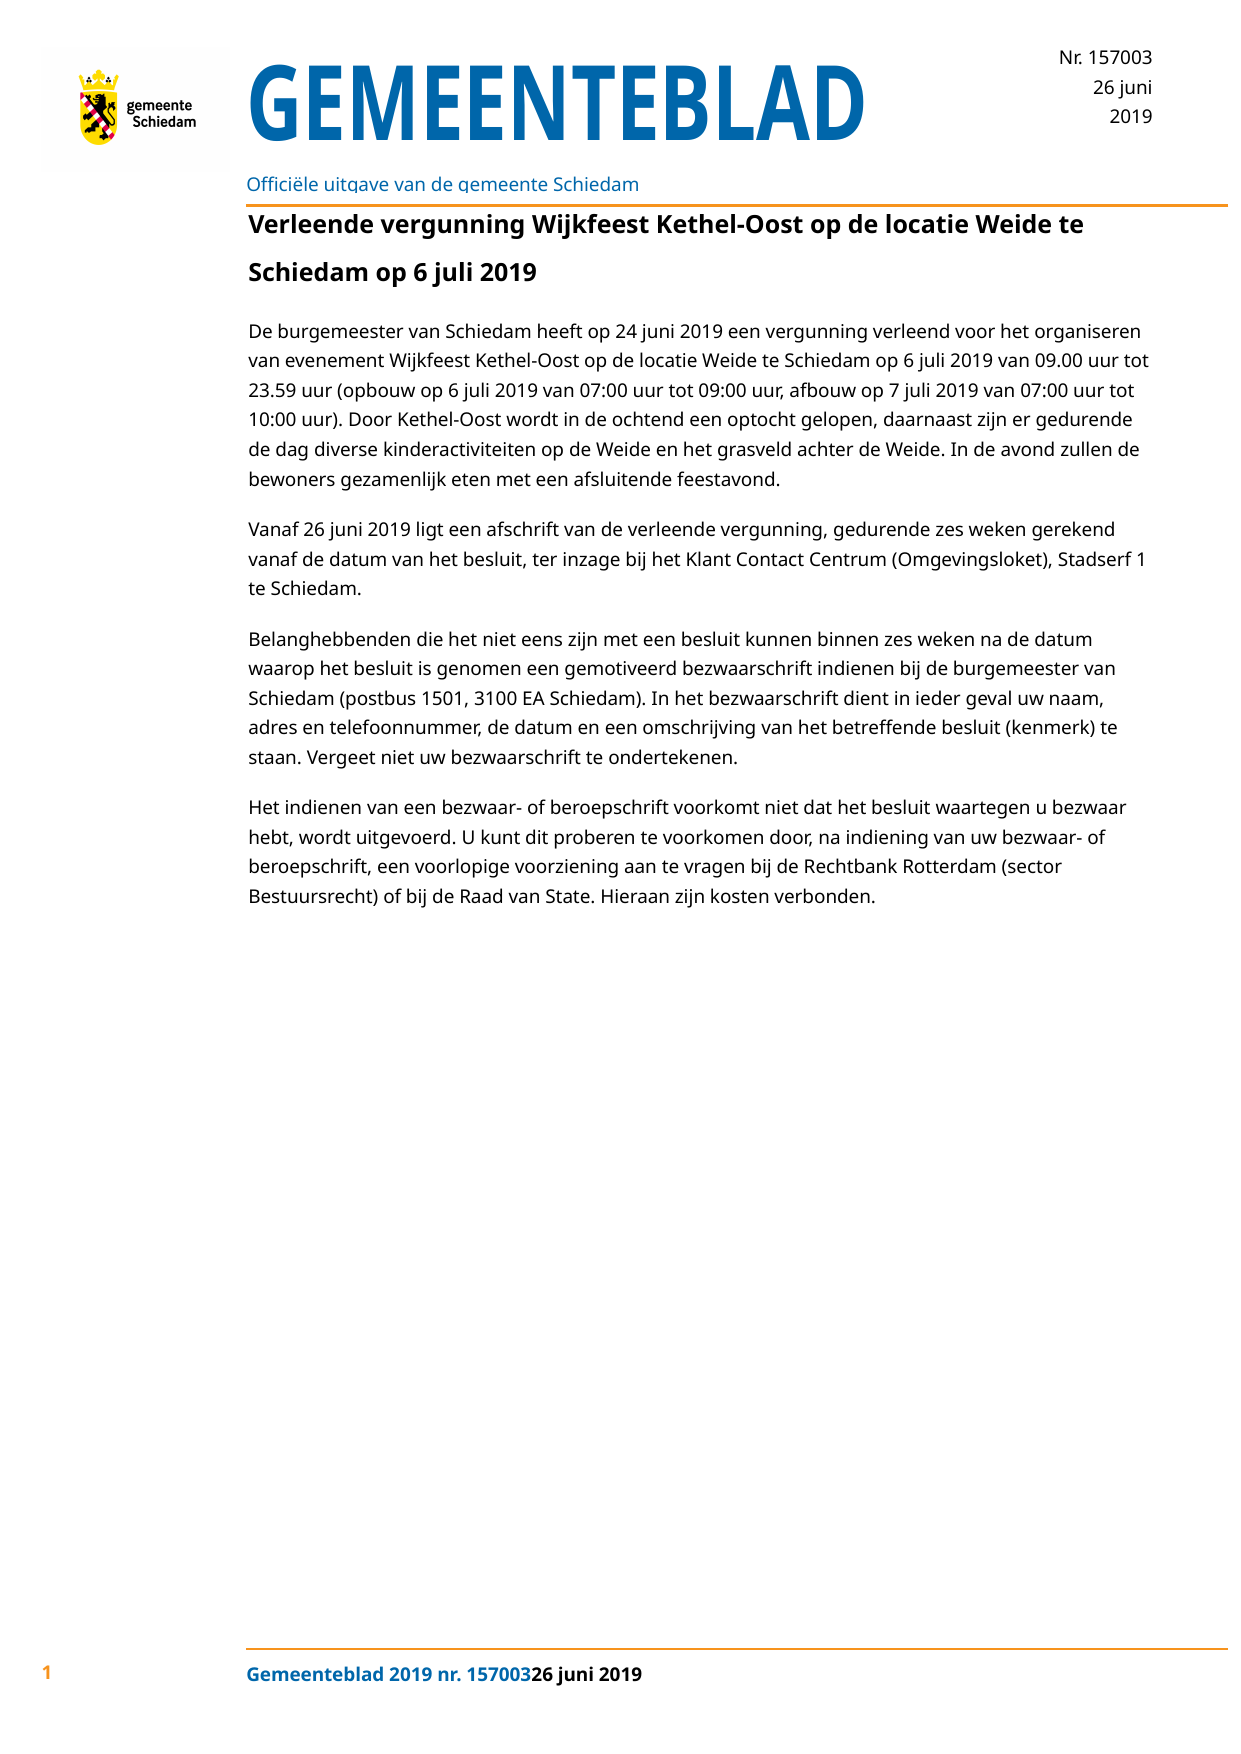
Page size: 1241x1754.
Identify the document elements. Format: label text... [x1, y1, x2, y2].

text De burgemeester van Schiedam heeft op 24 juni 2019 een vergunning verleend voor het organiseren van evenement Wijkfeest Kethel-Oost op de locatie Weide te Schiedam op 6 juli 2019 van 09.00 uur tot 23.59 uur (opbouw op 6 juli 2019 van 07:00 uur tot 09:00 uur, afbouw op 7 juli 2019 van 07:00 uur tot 10:00 uur). Door Kethel-Oost wordt in de ochtend een optocht gelopen, daarnaast zijn er gedurende de dag diverse kinderactiviteiten op de Weide en het grasveld achter de Weide. In de avond zullen de bewoners gezamenlijk eten met een afsluitende feestavond. [248, 318, 1152, 492]
text Het indienen van een bezwaar- of beroepschrift voorkomt niet dat het besluit waartegen u bezwaar hebt, wordt uitgevoerd. U kunt dit proberen te voorkomen door, na indiening van uw bezwaar- of beroepschrift, een voorlopige voorziening aan te vragen bij de Rechtbank Rotterdam (sector Bestuursrecht) of bij de Raad van State. Hieraan zijn kosten verbonden. [248, 794, 1152, 909]
text Belanghebbenden die het niet eens zijn met een besluit kunnen binnen zes weken na de datum waarop het besluit is genomen een gemotiveerd bezwaarschrift indienen bij de burgemeester van Schiedam (postbus 1501, 3100 EA Schiedam). In het bezwaarschrift dient in ieder geval uw naam, adres en telefoonnummer, de datum en een omschrijving van het betreffende besluit (kenmerk) te staan. Vergeet niet uw bezwaarschrift te ondertekenen. [248, 626, 1152, 770]
text Verleende vergunning Wijkfeest Kethel-Oost op de locatie Weide te Schiedam op 6 juli 2019 [248, 207, 1152, 288]
picture [41, 47, 231, 172]
text Vanaf 26 juni 2019 ligt een afschrift van de verleende vergunning, gedurende zes weken gerekend vanaf de datum van het besluit, ter inzage bij het Klant Contact Centrum (Omgevingsloket), Stadserf 1 te Schiedam. [248, 516, 1152, 601]
